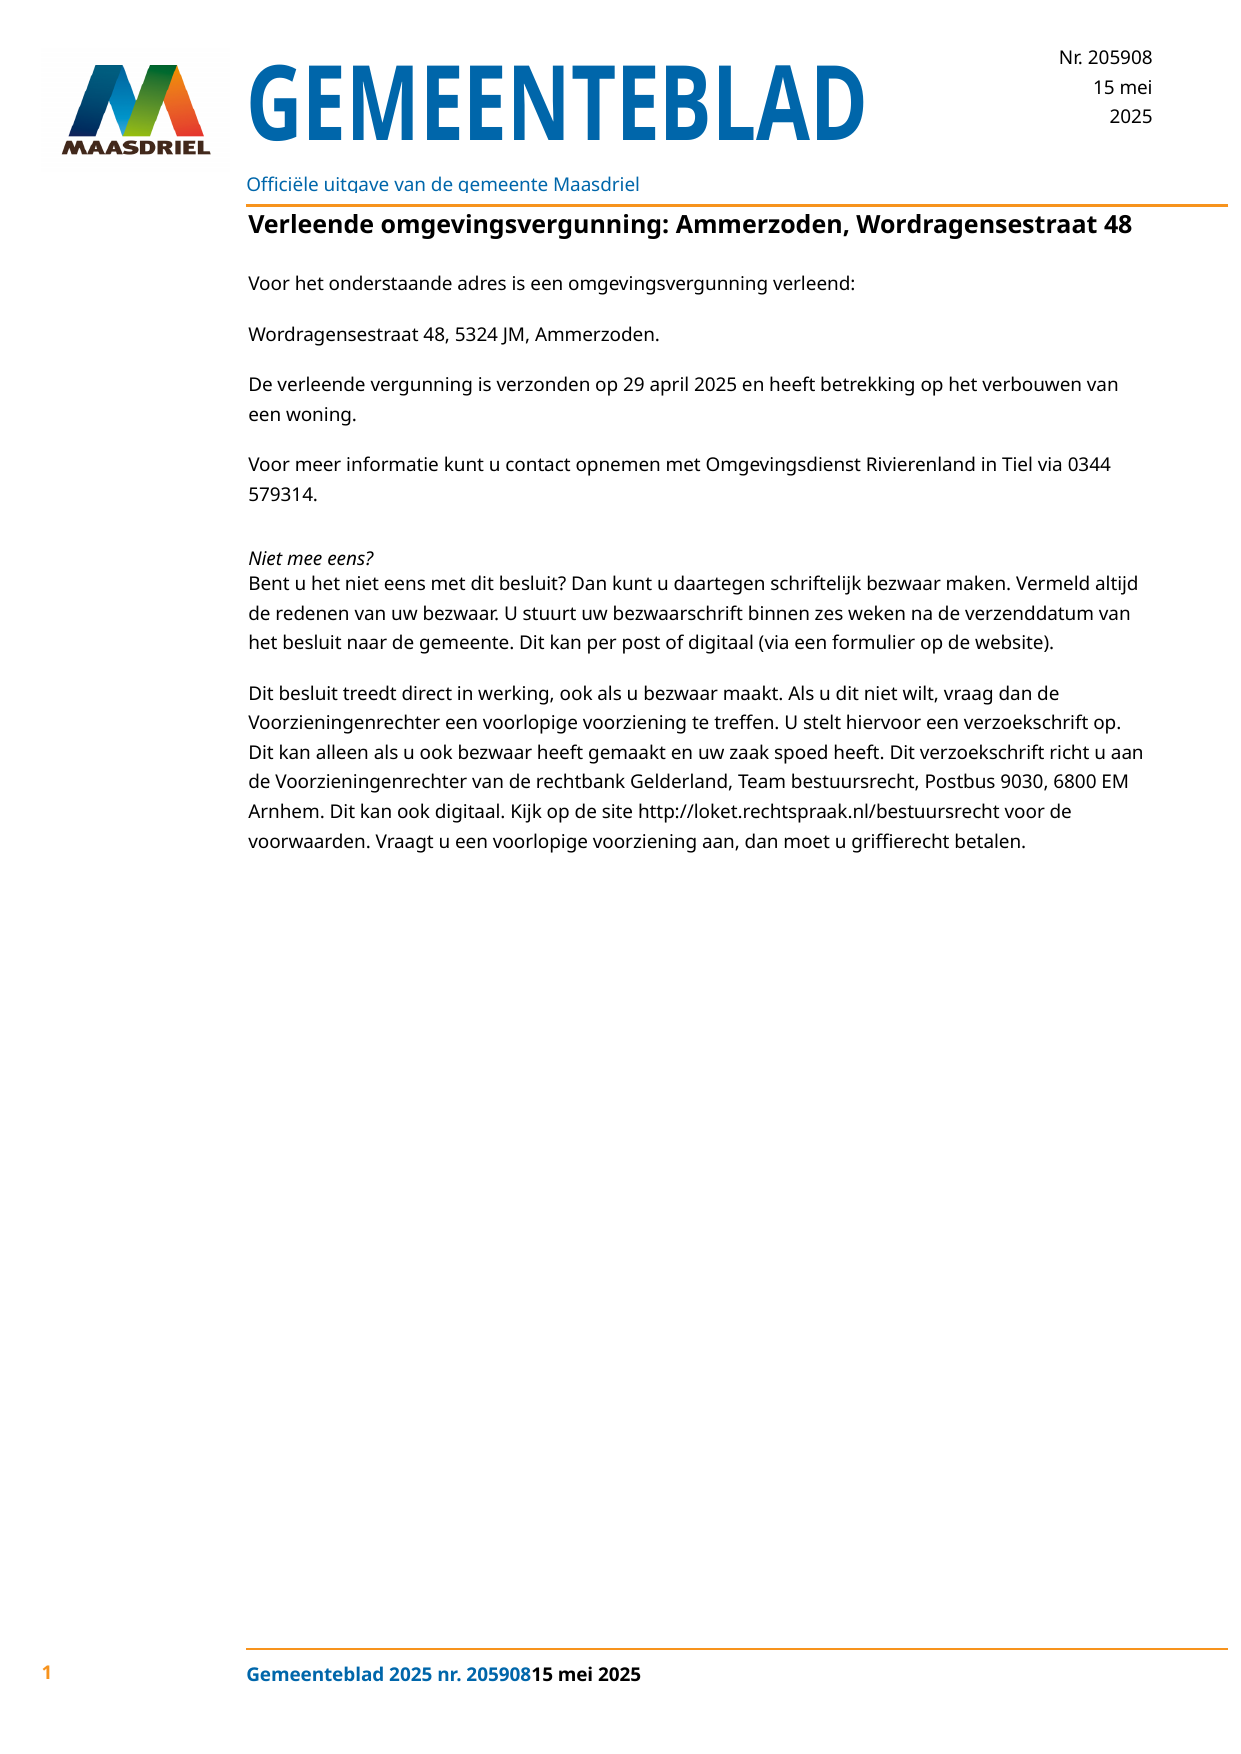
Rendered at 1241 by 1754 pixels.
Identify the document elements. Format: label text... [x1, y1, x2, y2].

text De verleende vergunning is verzonden op 29 april 2025 en heeft betrekking op het verbouwen van een woning. [248, 371, 1152, 426]
picture [41, 47, 231, 172]
text Voor het onderstaande adres is een omgevingsvergunning verleend: [248, 270, 1152, 296]
text Wordragensestraat 48, 5324 JM, Ammerzoden. [248, 321, 1152, 346]
text Voor meer informatie kunt u contact opnemen met Omgevingsdienst Rivierenland in Tiel via 0344 579314. [248, 451, 1152, 506]
text Bent u het niet eens met dit besluit? Dan kunt u daartegen schriftelijk bezwaar maken. Vermeld altijd de redenen van uw bezwaar. U stuurt uw bezwaarschrift binnen zes weken na de verzenddatum van het besluit naar de gemeente. Dit kan per post of digitaal (via een formulier op de website). [248, 570, 1152, 655]
text Dit besluit treedt direct in werking, ook als u bezwaar maakt. Als u dit niet wilt, vraag dan de Voorzieningenrechter een voorlopige voorziening te treffen. U stelt hiervoor een verzoekschrift op. Dit kan alleen als u ook bezwaar heeft gemaakt en uw zaak spoed heeft. Dit verzoekschrift richt u aan de Voorzieningenrechter van de rechtbank Gelderland, Team bestuursrecht, Postbus 9030, 6800 EM Arnhem. Dit kan ook digitaal. Kijk op de site http://loket.rechtspraak.nl/bestuursrecht voor de voorwaarden. Vraagt u een voorlopige voorziening aan, dan moet u griffierecht betalen. [248, 680, 1152, 854]
text Verleende omgevingsvergunning: Ammerzoden, Wordragensestraat 48 [248, 207, 1152, 241]
text Niet mee eens? [248, 545, 1152, 570]
